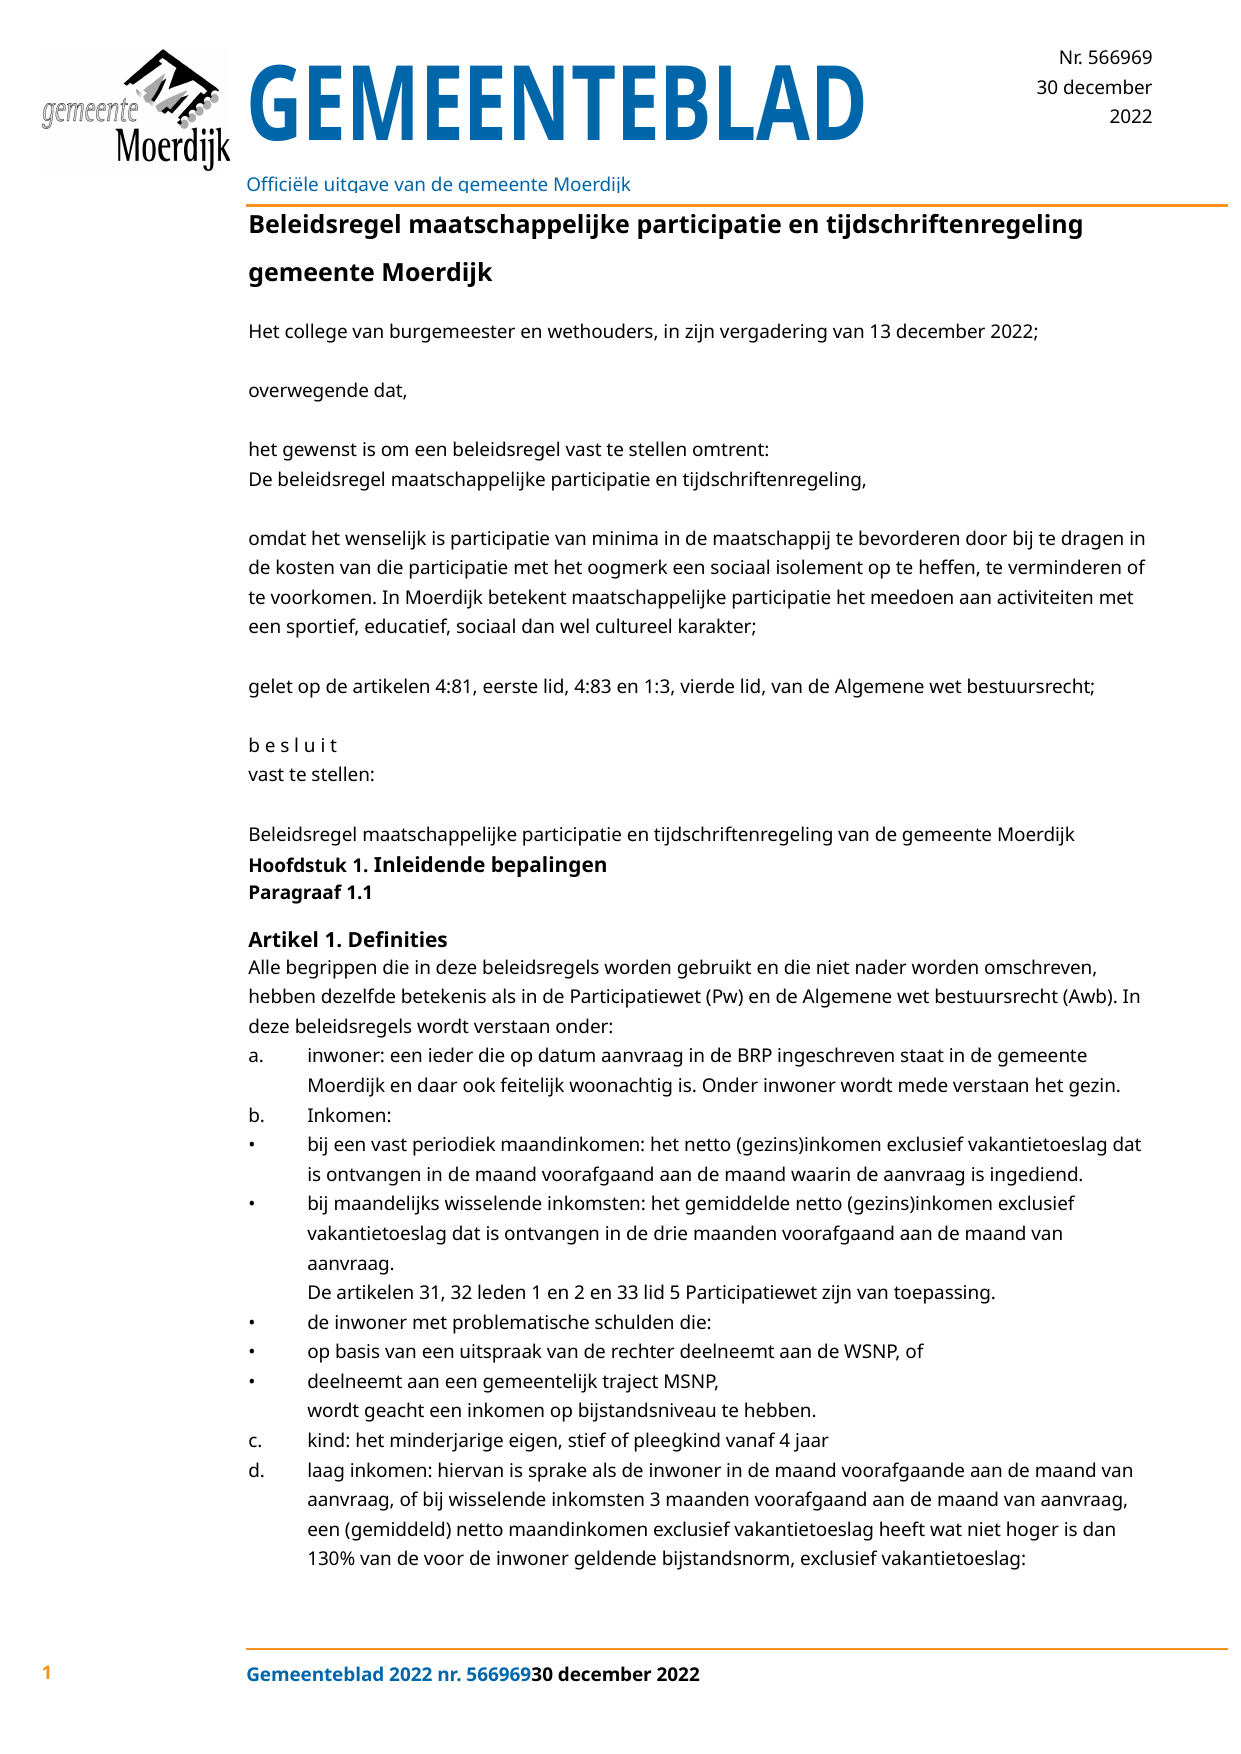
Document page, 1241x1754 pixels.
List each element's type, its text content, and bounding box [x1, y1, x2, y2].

text gelet op de artikelen 4:81, eerste lid, 4:83 en 1:3, vierde lid, van de Algemene wet bestuursrecht; [248, 673, 1152, 699]
list wordt geacht een inkomen op bijstandsniveau te hebben. [248, 1398, 1152, 1423]
list Inkomen: [248, 1102, 1152, 1127]
list kind: het minderjarige eigen, stief of pleegkind vanaf 4 jaar [248, 1427, 1152, 1453]
text Hoofdstuk 1. Inleidende bepalingen [248, 850, 1152, 879]
list bij een vast periodiek maandinkomen: het netto (gezins)inkomen exclusief vakantietoeslag dat is ontvangen in de maand voorafgaand aan de maand waarin de aanvraag is ingediend. [248, 1131, 1152, 1187]
text Het college van burgemeester en wethouders, in zijn vergadering van 13 december 2022; [248, 318, 1152, 344]
text b e s l u i t [248, 732, 1152, 758]
list de inwoner met problematische schulden die: [248, 1309, 1152, 1334]
text De beleidsregel maatschappelijke participatie en tijdschriftenregeling, [248, 466, 1152, 492]
list op basis van een uitspraak van de rechter deelneemt aan de WSNP, of [248, 1338, 1152, 1364]
picture [41, 47, 231, 172]
text Paragraaf 1.1 [248, 879, 1152, 904]
text vast te stellen: [248, 762, 1152, 787]
list bij maandelijks wisselende inkomsten: het gemiddelde netto (gezins)inkomen exclusief vakantietoeslag dat is ontvangen in de drie maanden voorafgaand aan de maand van aanvraag. [248, 1191, 1152, 1275]
text Beleidsregel maatschappelijke participatie en tijdschriftenregeling van de gemeente Moerdijk [248, 821, 1152, 847]
list laag inkomen: hiervan is sprake als de inwoner in de maand voorafgaande aan de maand van aanvraag, of bij wisselende inkomsten 3 maanden voorafgaand aan de maand van aanvraag, een (gemiddeld) netto maandinkomen exclusief vakantietoeslag heeft wat niet hoger is dan [248, 1457, 1152, 1542]
list 130% van de voor de inwoner geldende bijstandsnorm, exclusief vakantietoeslag: [248, 1546, 1152, 1571]
text overwegende dat, [248, 377, 1152, 403]
text Artikel 1. Definities [248, 925, 1152, 954]
text het gewenst is om een beleidsregel vast te stellen omtrent: [248, 436, 1152, 462]
list inwoner: een ieder die op datum aanvraag in de BRP ingeschreven staat in de gemeente Moerdijk en daar ook feitelijk woonachtig is. Onder inwoner wordt mede verstaan het gezin. [248, 1043, 1152, 1098]
list deelneemt aan een gemeentelijk traject MSNP, [248, 1368, 1152, 1394]
text Beleidsregel maatschappelijke participatie en tijdschriftenregeling gemeente Moerdijk [248, 207, 1152, 288]
text Alle begrippen die in deze beleidsregels worden gebruikt en die niet nader worden omschreven, hebben dezelfde betekenis als in de Participatiewet (Pw) en de Algemene wet bestuursrecht (Awb). In deze beleidsregels wordt verstaan onder: [248, 954, 1152, 1039]
list De artikelen 31, 32 leden 1 en 2 en 33 lid 5 Participatiewet zijn van toepassing. [248, 1279, 1152, 1305]
text omdat het wenselijk is participatie van minima in de maatschappij te bevorderen door bij te dragen in de kosten van die participatie met het oogmerk een sociaal isolement op te heffen, te verminderen of te voorkomen. In Moerdijk betekent maatschappelijke participatie het meedoen aan activiteiten met een sportief, educatief, sociaal dan wel cultureel karakter; [248, 525, 1152, 639]
